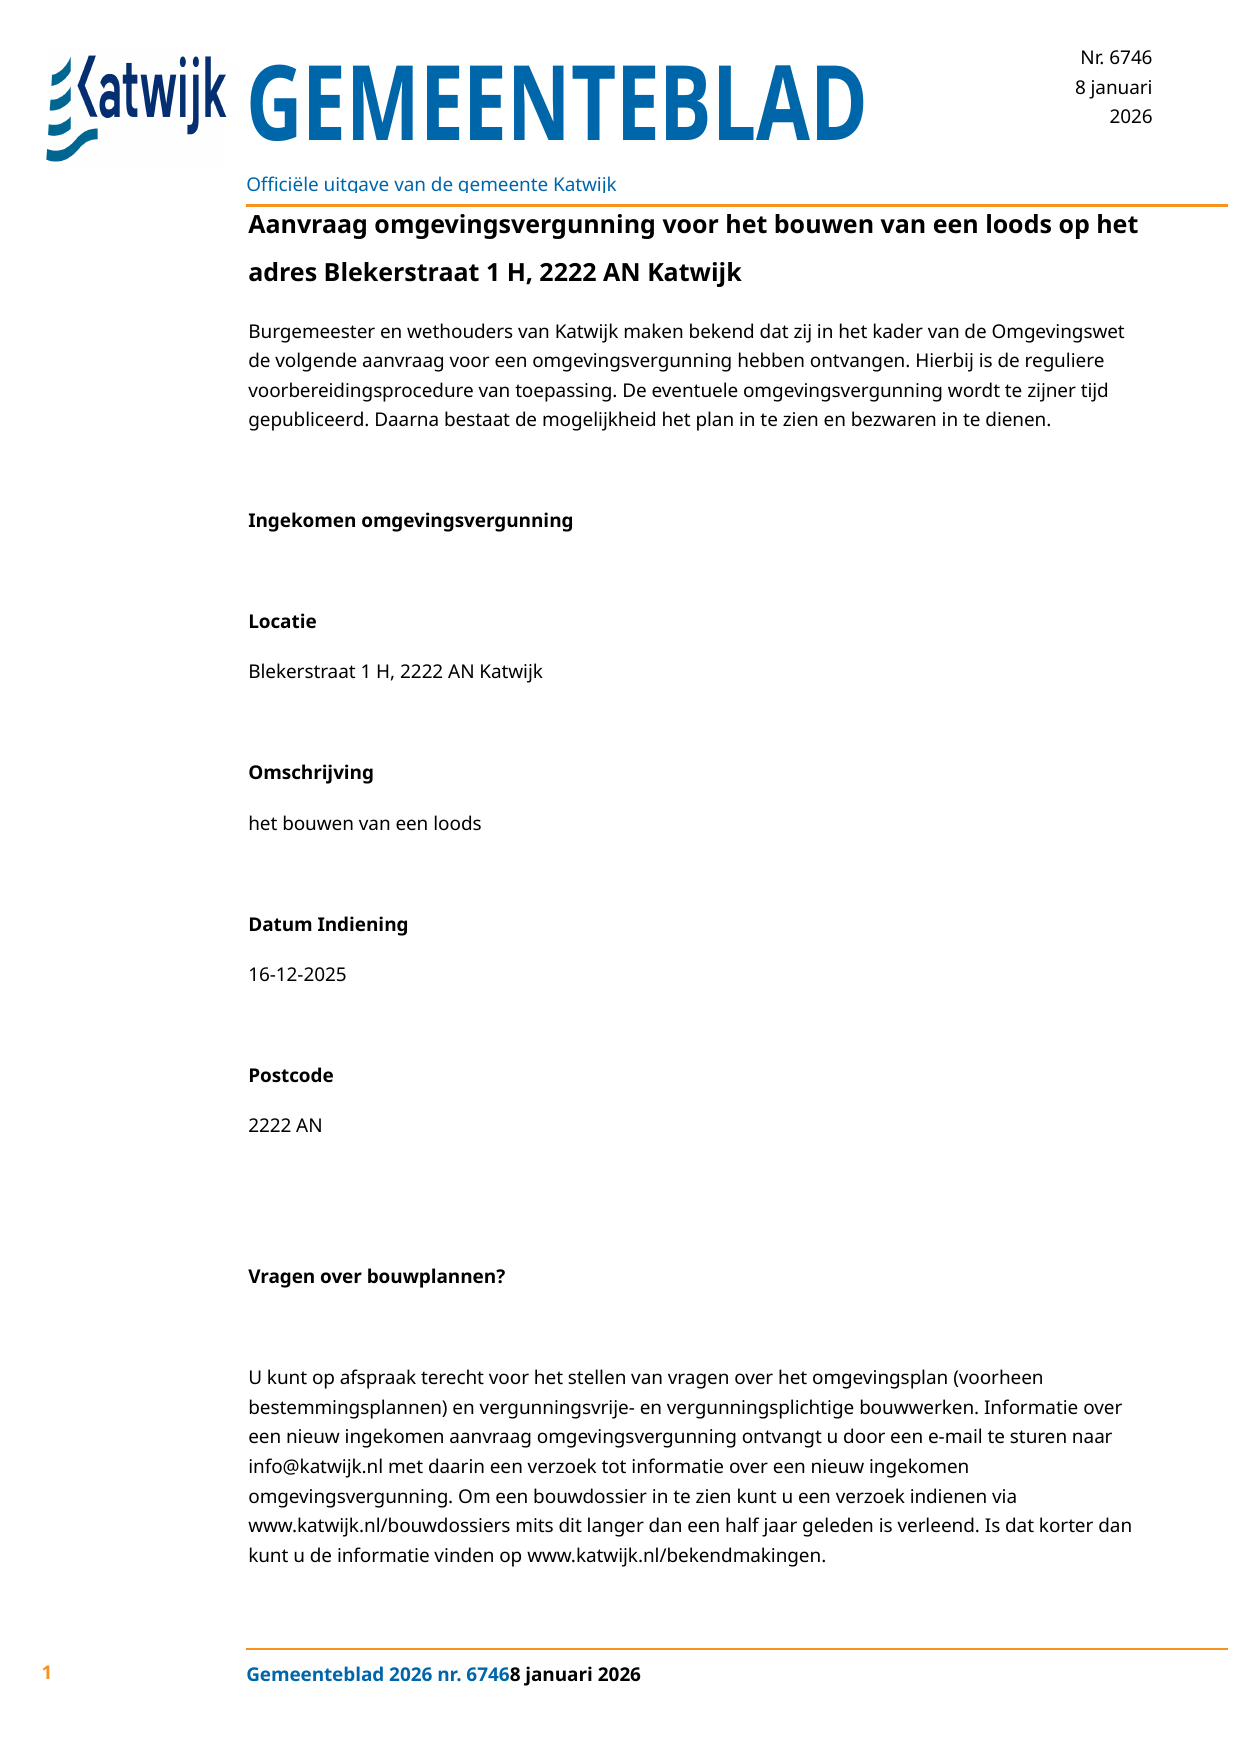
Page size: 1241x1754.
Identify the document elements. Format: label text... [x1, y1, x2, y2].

text Ingekomen omgevingsvergunning [248, 507, 1152, 533]
text Blekerstraat 1 H, 2222 AN Katwijk [248, 659, 1152, 684]
text het bouwen van een loods [248, 810, 1152, 836]
text Vragen over bouwplannen? [248, 1264, 1152, 1289]
text 2222 AN [248, 1112, 1152, 1138]
text Locatie [248, 608, 1152, 634]
text 16-12-2025 [248, 961, 1152, 987]
text U kunt op afspraak terecht voor het stellen van vragen over het omgevingsplan (voorheen bestemmingsplannen) en vergunningsvrije- en vergunningsplichtige bouwwerken. Informatie over een nieuw ingekomen aanvraag omgevingsvergunning ontvangt u door een e-mail te sturen naar info@katwijk.nl met daarin een verzoek tot informatie over een nieuw ingekomen omgevingsvergunning. Om een bouwdossier in te zien kunt u een verzoek indienen via www.katwijk.nl/bouwdossiers mits dit langer dan een half jaar geleden is verleend. Is dat korter dan kunt u de informatie vinden op www.katwijk.nl/bekendmakingen. [248, 1364, 1152, 1568]
text Omschrijving [248, 759, 1152, 785]
text Datum Indiening [248, 911, 1152, 937]
picture [41, 47, 231, 172]
text Aanvraag omgevingsvergunning voor het bouwen van een loods op het adres Blekerstraat 1 H, 2222 AN Katwijk [248, 207, 1152, 288]
text Postcode [248, 1062, 1152, 1088]
text Burgemeester en wethouders van Katwijk maken bekend dat zij in het kader van de Omgevingswet de volgende aanvraag voor een omgevingsvergunning hebben ontvangen. Hierbij is de reguliere voorbereidingsprocedure van toepassing. De eventuele omgevingsvergunning wordt te zijner tijd gepubliceerd. Daarna bestaat de mogelijkheid het plan in te zien en bezwaren in te dienen. [248, 318, 1152, 432]
